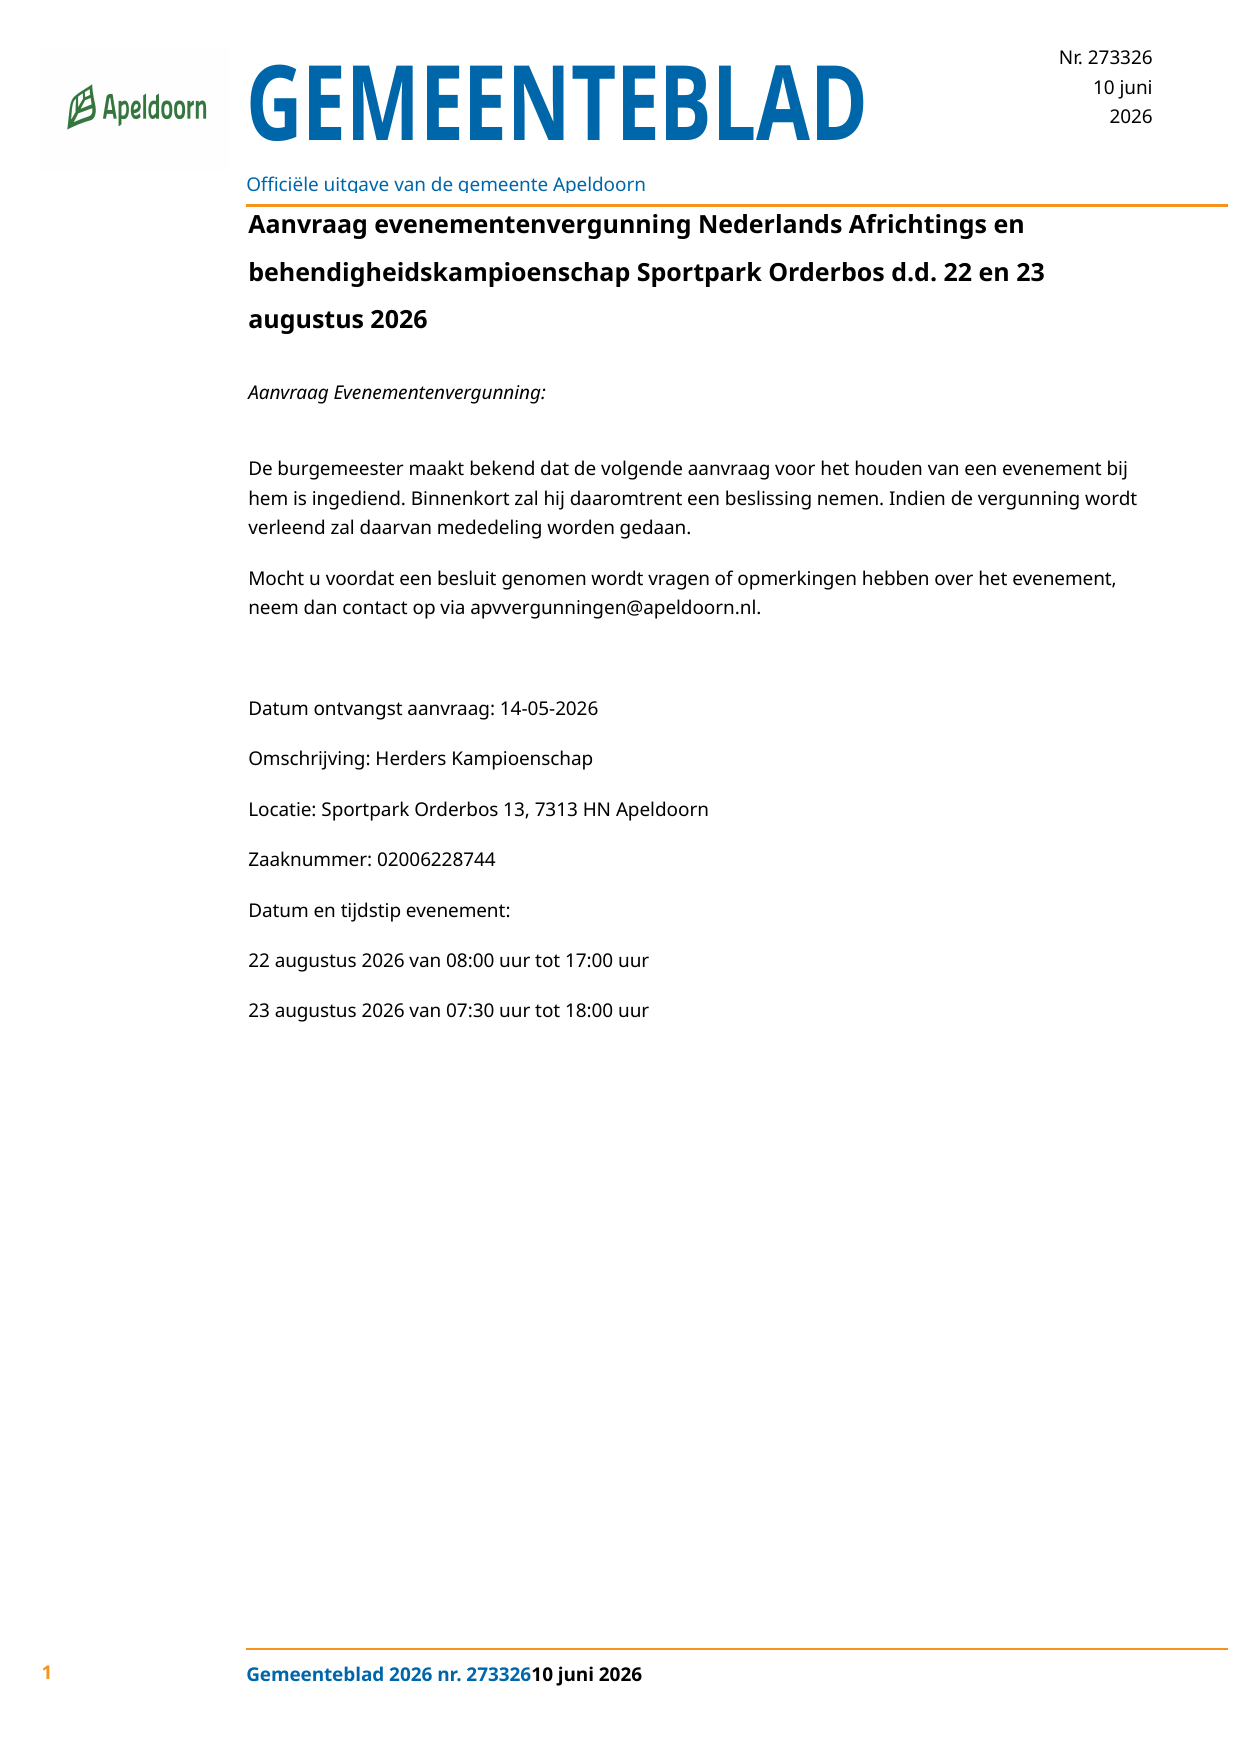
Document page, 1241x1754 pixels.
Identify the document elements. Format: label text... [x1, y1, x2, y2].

text Aanvraag evenementenvergunning Nederlands Africhtings en behendigheidskampioenschap Sportpark Orderbos d.d. 22 en 23 augustus 2026 [248, 207, 1152, 336]
picture [41, 47, 231, 172]
text Aanvraag Evenementenvergunning: [248, 379, 1152, 405]
text De burgemeester maakt bekend dat de volgende aanvraag voor het houden van een evenement bij hem is ingediend. Binnenkort zal hij daaromtrent een beslissing nemen. Indien de vergunning wordt verleend zal daarvan mededeling worden gedaan. [248, 455, 1152, 540]
text 23 augustus 2026 van 07:30 uur tot 18:00 uur [248, 998, 1152, 1023]
text Locatie: Sportpark Orderbos 13, 7313 HN Apeldoorn [248, 796, 1152, 822]
text Omschrijving: Herders Kampioenschap [248, 746, 1152, 771]
text 22 augustus 2026 van 08:00 uur tot 17:00 uur [248, 947, 1152, 973]
text Datum en tijdstip evenement: [248, 897, 1152, 923]
text Datum ontvangst aanvraag: 14-05-2026 [248, 695, 1152, 721]
text Zaaknummer: 02006228744 [248, 846, 1152, 872]
text Mocht u voordat een besluit genomen wordt vragen of opmerkingen hebben over het evenement, neem dan contact op via apvvergunningen@apeldoorn.nl. [248, 565, 1152, 620]
